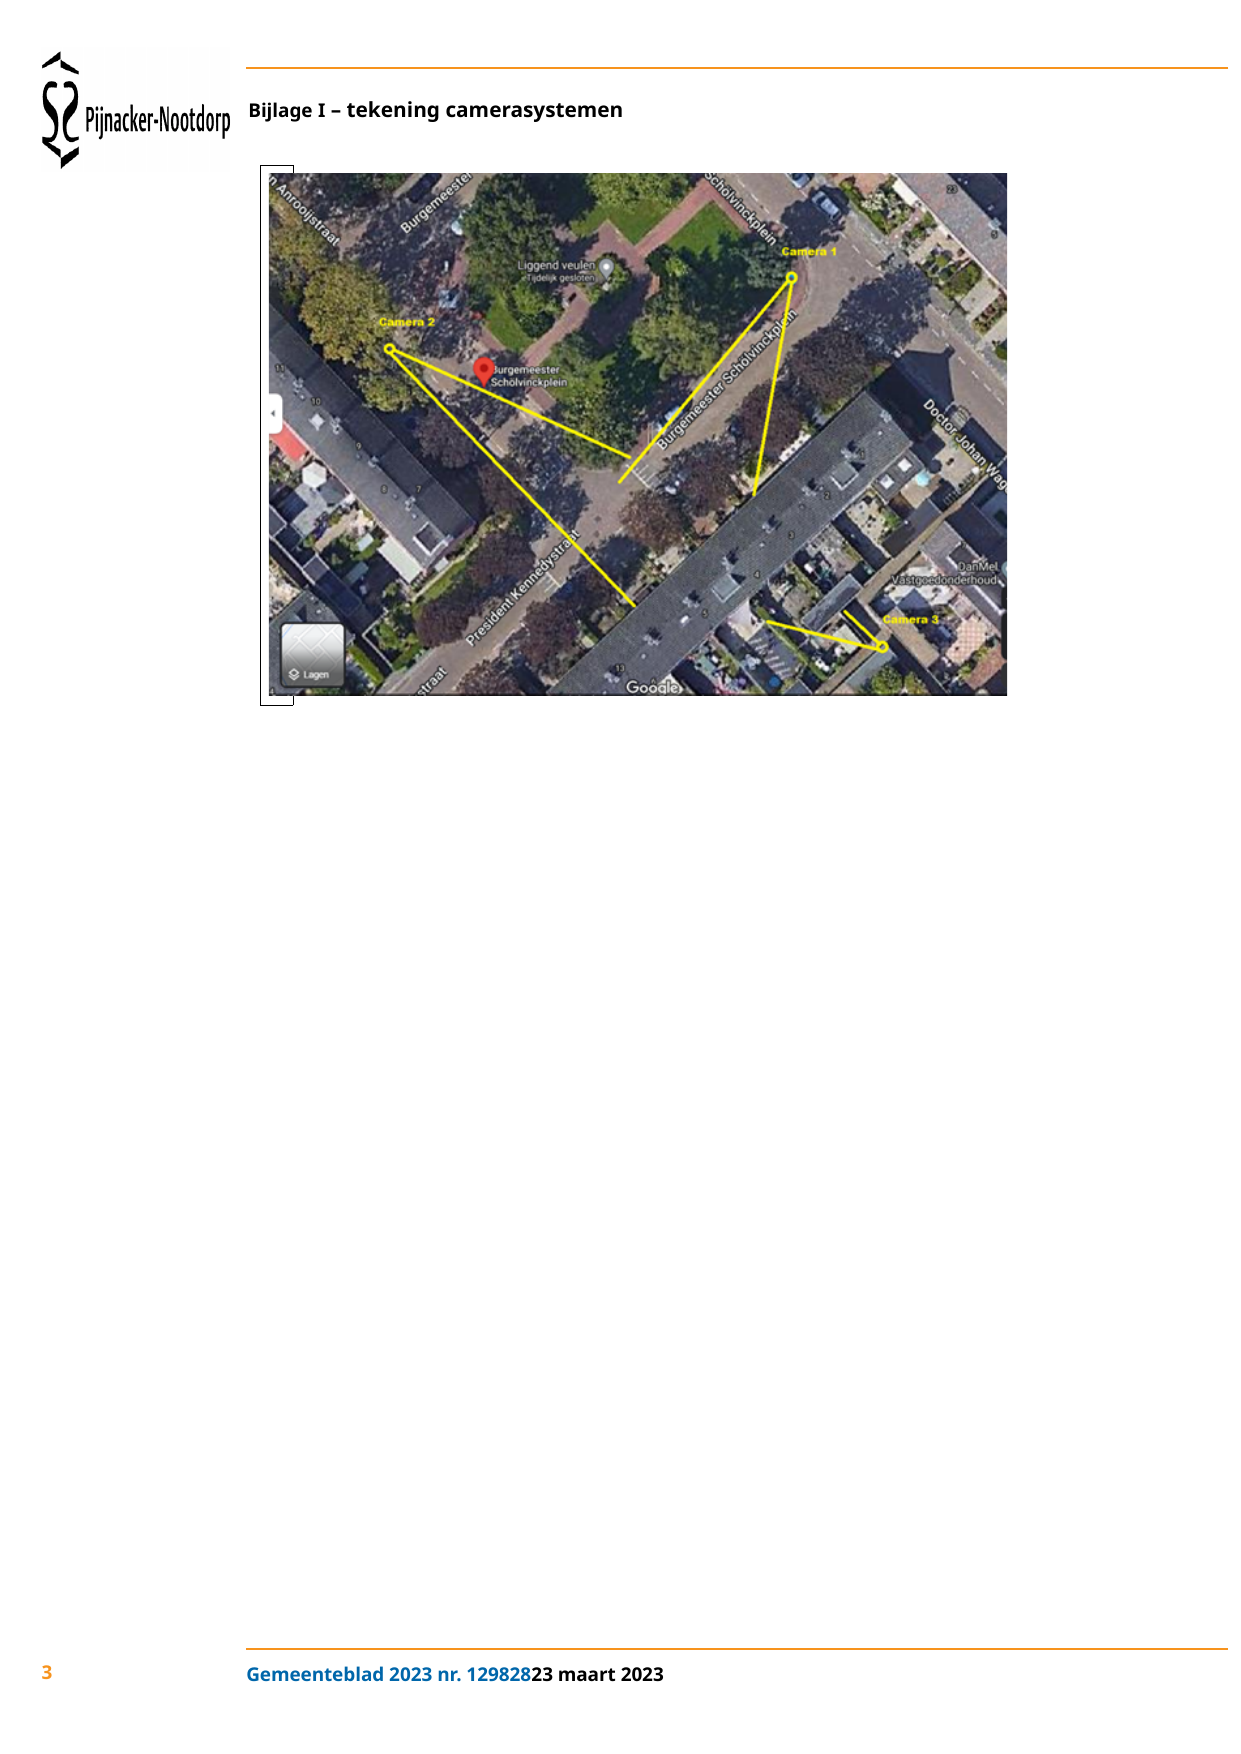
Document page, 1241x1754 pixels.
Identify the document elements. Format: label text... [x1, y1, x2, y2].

picture [268, 173, 1008, 696]
text Bijlage I – tekening camerasystemen [248, 95, 1152, 123]
picture [41, 47, 231, 172]
